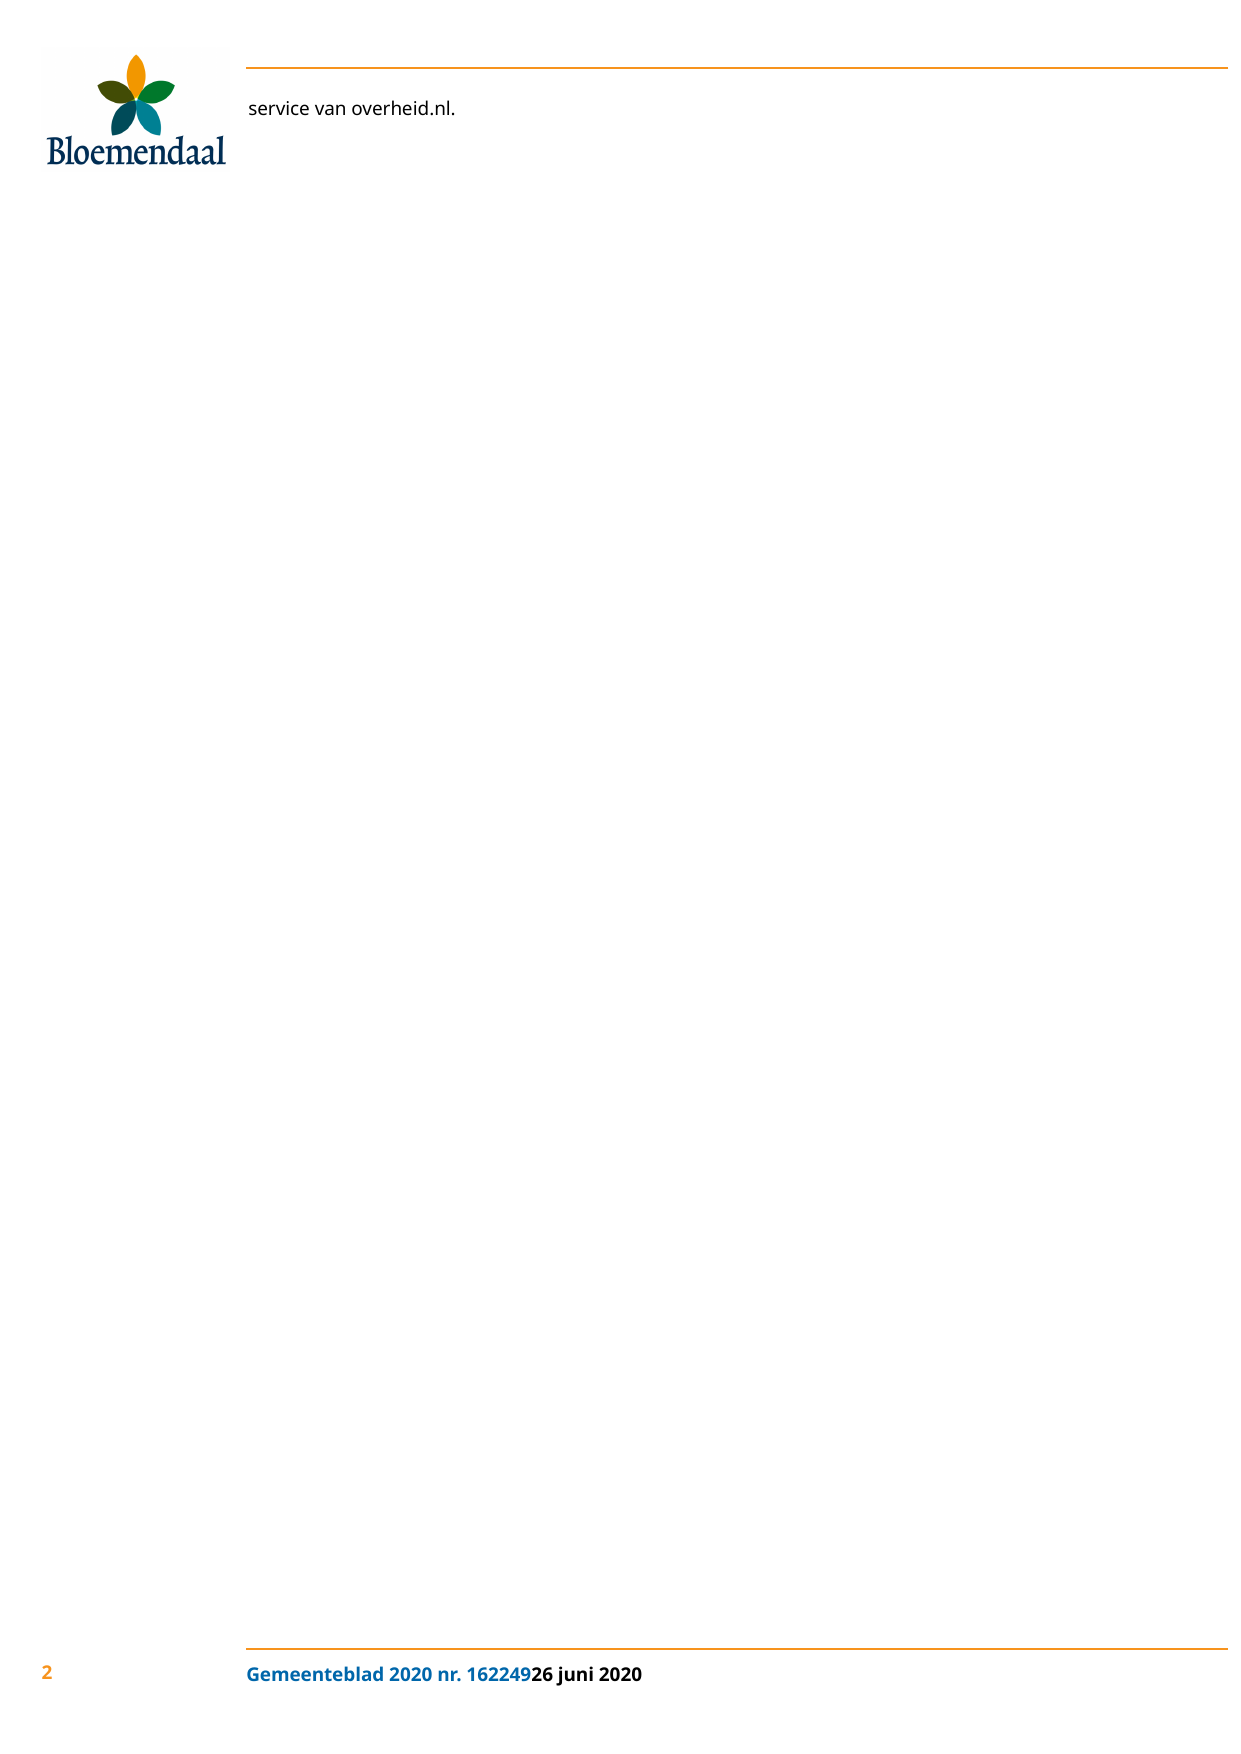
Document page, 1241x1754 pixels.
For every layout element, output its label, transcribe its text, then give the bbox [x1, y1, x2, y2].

picture [41, 47, 231, 172]
text service van overheid.nl. [248, 95, 1152, 121]
